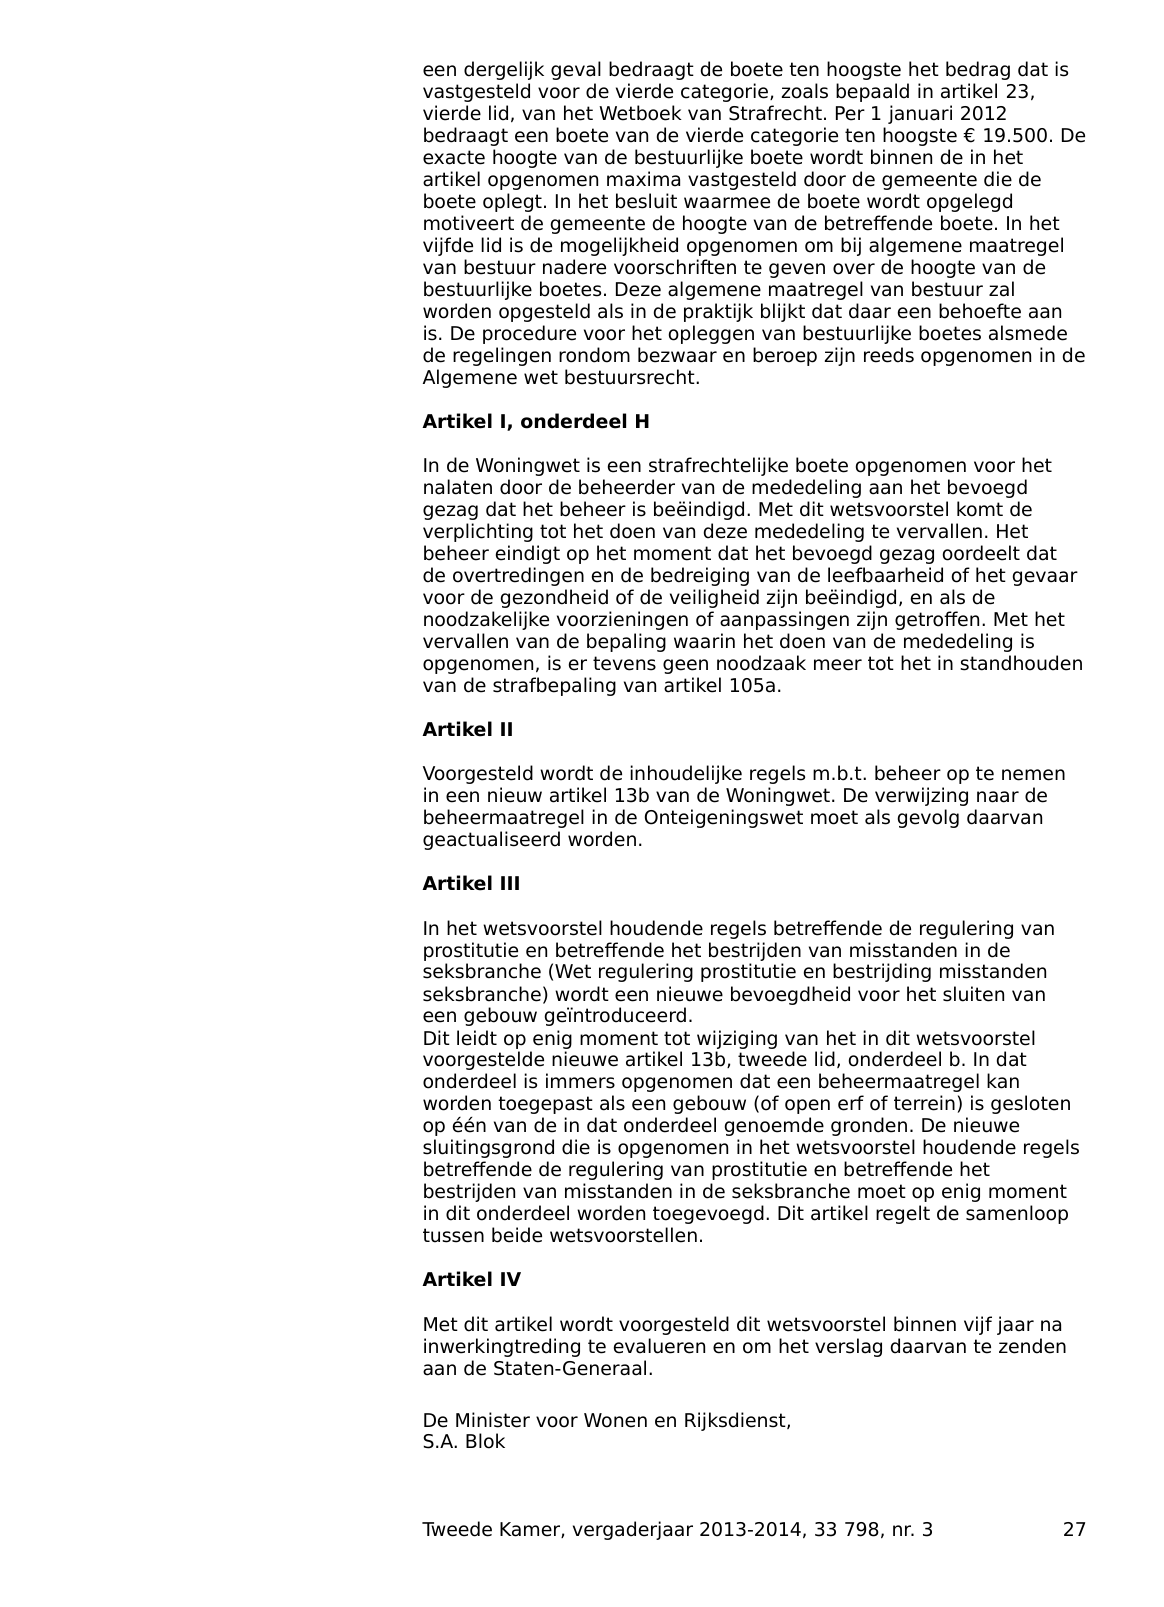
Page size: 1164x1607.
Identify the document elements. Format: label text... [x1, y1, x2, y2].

subtitle Artikel III [422, 873, 1087, 895]
subtitle Artikel II [422, 719, 1087, 741]
text Voorgesteld wordt de inhoudelijke regels m.b.t. beheer op te nemen in een nieuw artikel 13b van de Woningwet. De verwijzing naar de beheermaatregel in de Onteigeningswet moet als gevolg daarvan geactualiseerd worden. [422, 763, 1087, 851]
text In de Woningwet is een strafrechtelijke boete opgenomen voor het nalaten door de beheerder van de mededeling aan het bevoegd gezag dat het beheer is beëindigd. Met dit wetsvoorstel komt de verplichting tot het doen van deze mededeling te vervallen. Het beheer eindigt op het moment dat het bevoegd gezag oordeelt dat de overtredingen en de bedreiging van de leefbaarheid of het gevaar voor de gezondheid of de veiligheid zijn beëindigd, en als de noodzakelijke voorzieningen of aanpassingen zijn getroffen. Met het vervallen van de bepaling waarin het doen van de mededeling is opgenomen, is er tevens geen noodzaak meer tot het in standhouden van de strafbepaling van artikel 105a. [422, 455, 1087, 697]
text In het wetsvoorstel houdende regels betreffende de regulering van prostitutie en betreffende het bestrijden van misstanden in de seksbranche (Wet regulering prostitutie en bestrijding misstanden seksbranche) wordt een nieuwe bevoegdheid voor het sluiten van een gebouw geïntroduceerd. [422, 917, 1087, 1027]
text De Minister voor Wonen en Rijksdienst, S.A. Blok [422, 1409, 1087, 1453]
subtitle Artikel I, onderdeel H [422, 411, 1087, 433]
text Dit leidt op enig moment tot wijziging van het in dit wetsvoorstel voorgestelde nieuwe artikel 13b, tweede lid, onderdeel b. In dat onderdeel is immers opgenomen dat een beheermaatregel kan worden toegepast als een gebouw (of open erf of terrein) is gesloten op één van de in dat onderdeel genoemde gronden. De nieuwe sluitingsgrond die is opgenomen in het wetsvoorstel houdende regels betreffende de regulering van prostitutie en betreffende het bestrijden van misstanden in de seksbranche moet op enig moment in dit onderdeel worden toegevoegd. Dit artikel regelt de samenloop tussen beide wetsvoorstellen. [422, 1027, 1087, 1247]
text Met dit artikel wordt voorgesteld dit wetsvoorstel binnen vijf jaar na inwerkingtreding te evalueren en om het verslag daarvan te zenden aan de Staten-Generaal. [422, 1313, 1087, 1379]
text een dergelijk geval bedraagt de boete ten hoogste het bedrag dat is vastgesteld voor de vierde categorie, zoals bepaald in artikel 23, vierde lid, van het Wetboek van Strafrecht. Per 1 januari 2012 bedraagt een boete van de vierde categorie ten hoogste € 19.500. De exacte hoogte van de bestuurlijke boete wordt binnen de in het artikel opgenomen maxima vastgesteld door de gemeente die de boete oplegt. In het besluit waarmee de boete wordt opgelegd motiveert de gemeente de hoogte van de betreffende boete. In het vijfde lid is de mogelijkheid opgenomen om bij algemene maatregel van bestuur nadere voorschriften te geven over de hoogte van de bestuurlijke boetes. Deze algemene maatregel van bestuur zal worden opgesteld als in de praktijk blijkt dat daar een behoefte aan is. De procedure voor het opleggen van bestuurlijke boetes alsmede de regelingen rondom bezwaar en beroep zijn reeds opgenomen in de Algemene wet bestuursrecht. [422, 59, 1087, 389]
subtitle Artikel IV [422, 1269, 1087, 1291]
